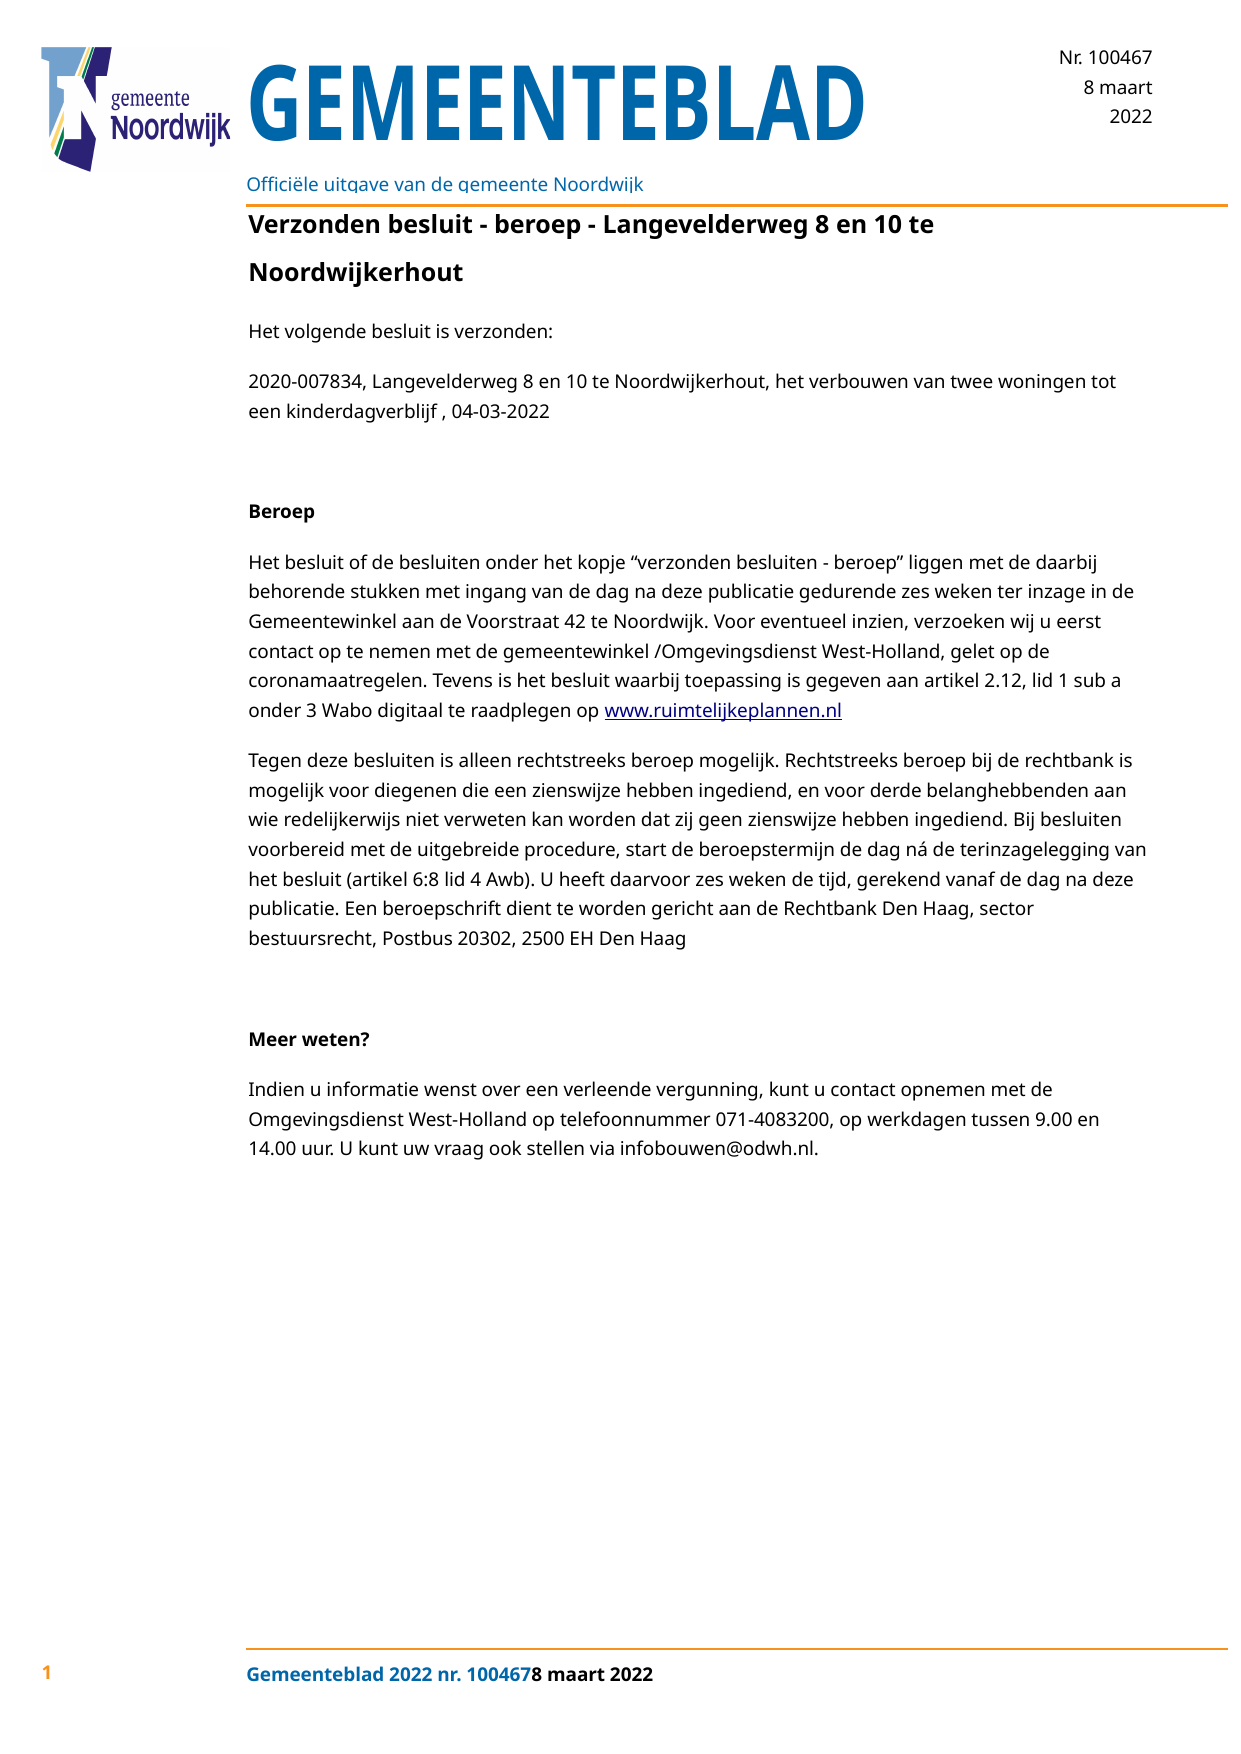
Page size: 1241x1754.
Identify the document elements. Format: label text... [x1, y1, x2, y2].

text Beroep [248, 499, 1152, 524]
text Verzonden besluit - beroep - Langevelderweg 8 en 10 te Noordwijkerhout [248, 207, 1152, 288]
text Indien u informatie wenst over een verleende vergunning, kunt u contact opnemen met de Omgevingsdienst West-Holland op telefoonnummer 071-4083200, op werkdagen tussen 9.00 en 14.00 uur. U kunt uw vraag ook stellen via infobouwen@odwh.nl. [248, 1076, 1152, 1161]
text Tegen deze besluiten is alleen rechtstreeks beroep mogelijk. Rechtstreeks beroep bij de rechtbank is mogelijk voor diegenen die een zienswijze hebben ingediend, en voor derde belanghebbenden aan wie redelijkerwijs niet verweten kan worden dat zij geen zienswijze hebben ingediend. Bij besluiten voorbereid met de uitgebreide procedure, start de beroepstermijn de dag ná de terinzagelegging van het besluit (artikel 6:8 lid 4 Awb). U heeft daarvoor zes weken de tijd, gerekend vanaf de dag na deze publicatie. Een beroepschrift dient te worden gericht aan de Rechtbank Den Haag, sector bestuursrecht, Postbus 20302, 2500 EH Den Haag [248, 747, 1152, 951]
text Het besluit of de besluiten onder het kopje “verzonden besluiten - beroep” liggen met de daarbij behorende stukken met ingang van de dag na deze publicatie gedurende zes weken ter inzage in de Gemeentewinkel aan de Voorstraat 42 te Noordwijk. Voor eventueel inzien, verzoeken wij u eerst contact op te nemen met de gemeentewinkel /Omgevingsdienst West-Holland, gelet op de coronamaatregelen. Tevens is het besluit waarbij toepassing is gegeven aan artikel 2.12, lid 1 sub a onder 3 Wabo digitaal te raadplegen op www.ruimtelijkeplannen.nl [248, 549, 1152, 723]
text 2020-007834, Langevelderweg 8 en 10 te Noordwijkerhout, het verbouwen van twee woningen tot een kinderdagverblijf , 04-03-2022 [248, 368, 1152, 424]
text Meer weten? [248, 1026, 1152, 1052]
text Het volgende besluit is verzonden: [248, 318, 1152, 344]
picture [41, 47, 231, 172]
